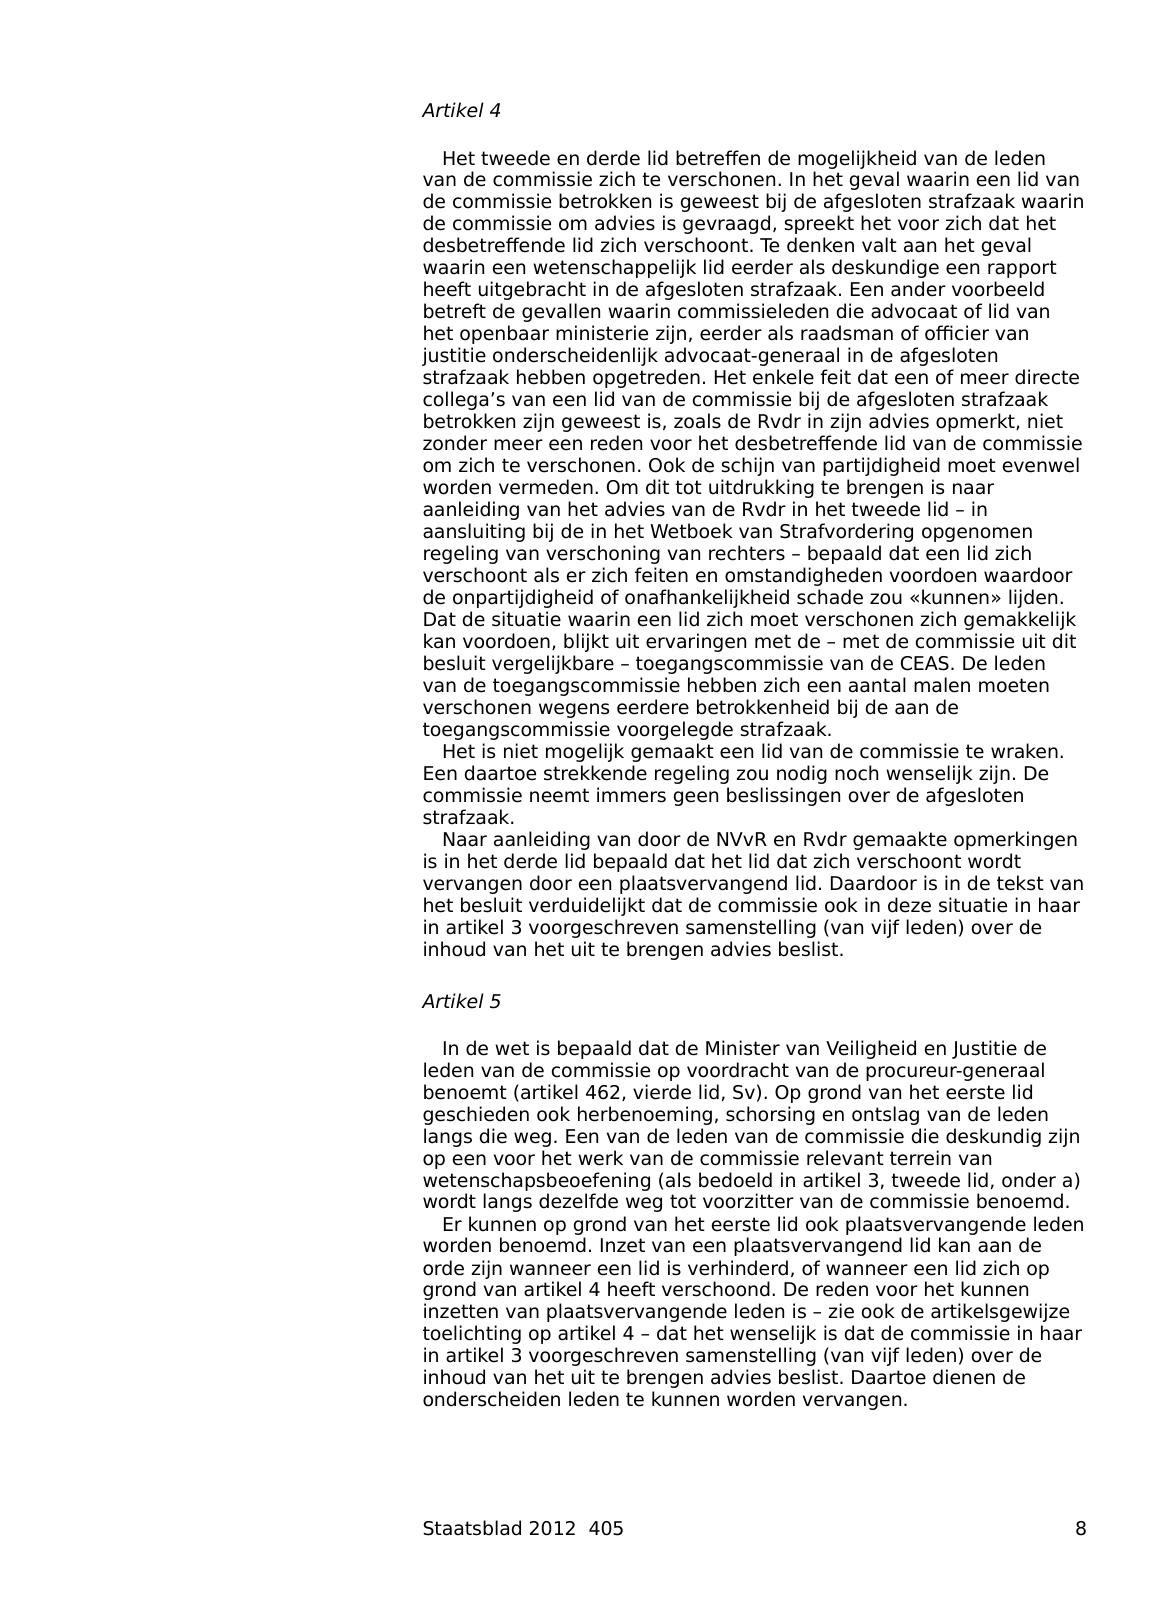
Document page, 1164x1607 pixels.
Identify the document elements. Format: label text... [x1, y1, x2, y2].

text Het is niet mogelijk gemaakt een lid van de commissie te wraken. Een daartoe strekkende regeling zou nodig noch wenselijk zijn. De commissie neemt immers geen beslissingen over de afgesloten strafzaak. [422, 741, 1087, 829]
text Het tweede en derde lid betreffen de mogelijkheid van de leden van de commissie zich te verschonen. In het geval waarin een lid van de commissie betrokken is geweest bij de afgesloten strafzaak waarin de commissie om advies is gevraagd, spreekt het voor zich dat het desbetreffende lid zich verschoont. Te denken valt aan het geval waarin een wetenschappelijk lid eerder als deskundige een rapport heeft uitgebracht in de afgesloten strafzaak. Een ander voorbeeld betreft de gevallen waarin commissieleden die advocaat of lid van het openbaar ministerie zijn, eerder als raadsman of officier van justitie onderscheidenlijk advocaat-generaal in de afgesloten strafzaak hebben opgetreden. Het enkele feit dat een of meer directe collega’s van een lid van de commissie bij de afgesloten strafzaak betrokken zijn geweest is, zoals de Rvdr in zijn advies opmerkt, niet zonder meer een reden voor het desbetreffende lid van de commissie om zich te verschonen. Ook de schijn van partijdigheid moet evenwel worden vermeden. Om dit tot uitdrukking te brengen is naar aanleiding van het advies van de Rvdr in het tweede lid – in aansluiting bij de in het Wetboek van Strafvordering opgenomen regeling van verschoning van rechters – bepaald dat een lid zich verschoont als er zich feiten en omstandigheden voordoen waardoor de onpartijdigheid of onafhankelijkheid schade zou «kunnen» lijden. Dat de situatie waarin een lid zich moet verschonen zich gemakkelijk kan voordoen, blijkt uit ervaringen met de – met de commissie uit dit besluit vergelijkbare – toegangscommissie van de CEAS. De leden van de toegangscommissie hebben zich een aantal malen moeten verschonen wegens eerdere betrokkenheid bij de aan de toegangscommissie voorgelegde strafzaak. [422, 147, 1087, 741]
text Er kunnen op grond van het eerste lid ook plaatsvervangende leden worden benoemd. Inzet van een plaatsvervangend lid kan aan de orde zijn wanneer een lid is verhinderd, of wanneer een lid zich op grond van artikel 4 heeft verschoond. De reden voor het kunnen inzetten van plaatsvervangende leden is – zie ook de artikelsgewijze toelichting op artikel 4 – dat het wenselijk is dat de commissie in haar in artikel 3 voorgeschreven samenstelling (van vijf leden) over de inhoud van het uit te brengen advies beslist. Daartoe dienen de onderscheiden leden te kunnen worden vervangen. [422, 1213, 1087, 1411]
text In de wet is bepaald dat de Minister van Veiligheid en Justitie de leden van de commissie op voordracht van de procureur-generaal benoemt (artikel 462, vierde lid, Sv). Op grond van het eerste lid geschieden ook herbenoeming, schorsing en ontslag van de leden langs die weg. Een van de leden van de commissie die deskundig zijn op een voor het werk van de commissie relevant terrein van wetenschapsbeoefening (als bedoeld in artikel 3, tweede lid, onder a) wordt langs dezelfde weg tot voorzitter van de commissie benoemd. [422, 1038, 1087, 1213]
subtitle Artikel 5 [422, 991, 1087, 1013]
text Naar aanleiding van door de NVvR en Rvdr gemaakte opmerkingen is in het derde lid bepaald dat het lid dat zich verschoont wordt vervangen door een plaatsvervangend lid. Daardoor is in de tekst van het besluit verduidelijkt dat de commissie ook in deze situatie in haar in artikel 3 voorgeschreven samenstelling (van vijf leden) over de inhoud van het uit te brengen advies beslist. [422, 829, 1087, 961]
subtitle Artikel 4 [422, 100, 1087, 122]
